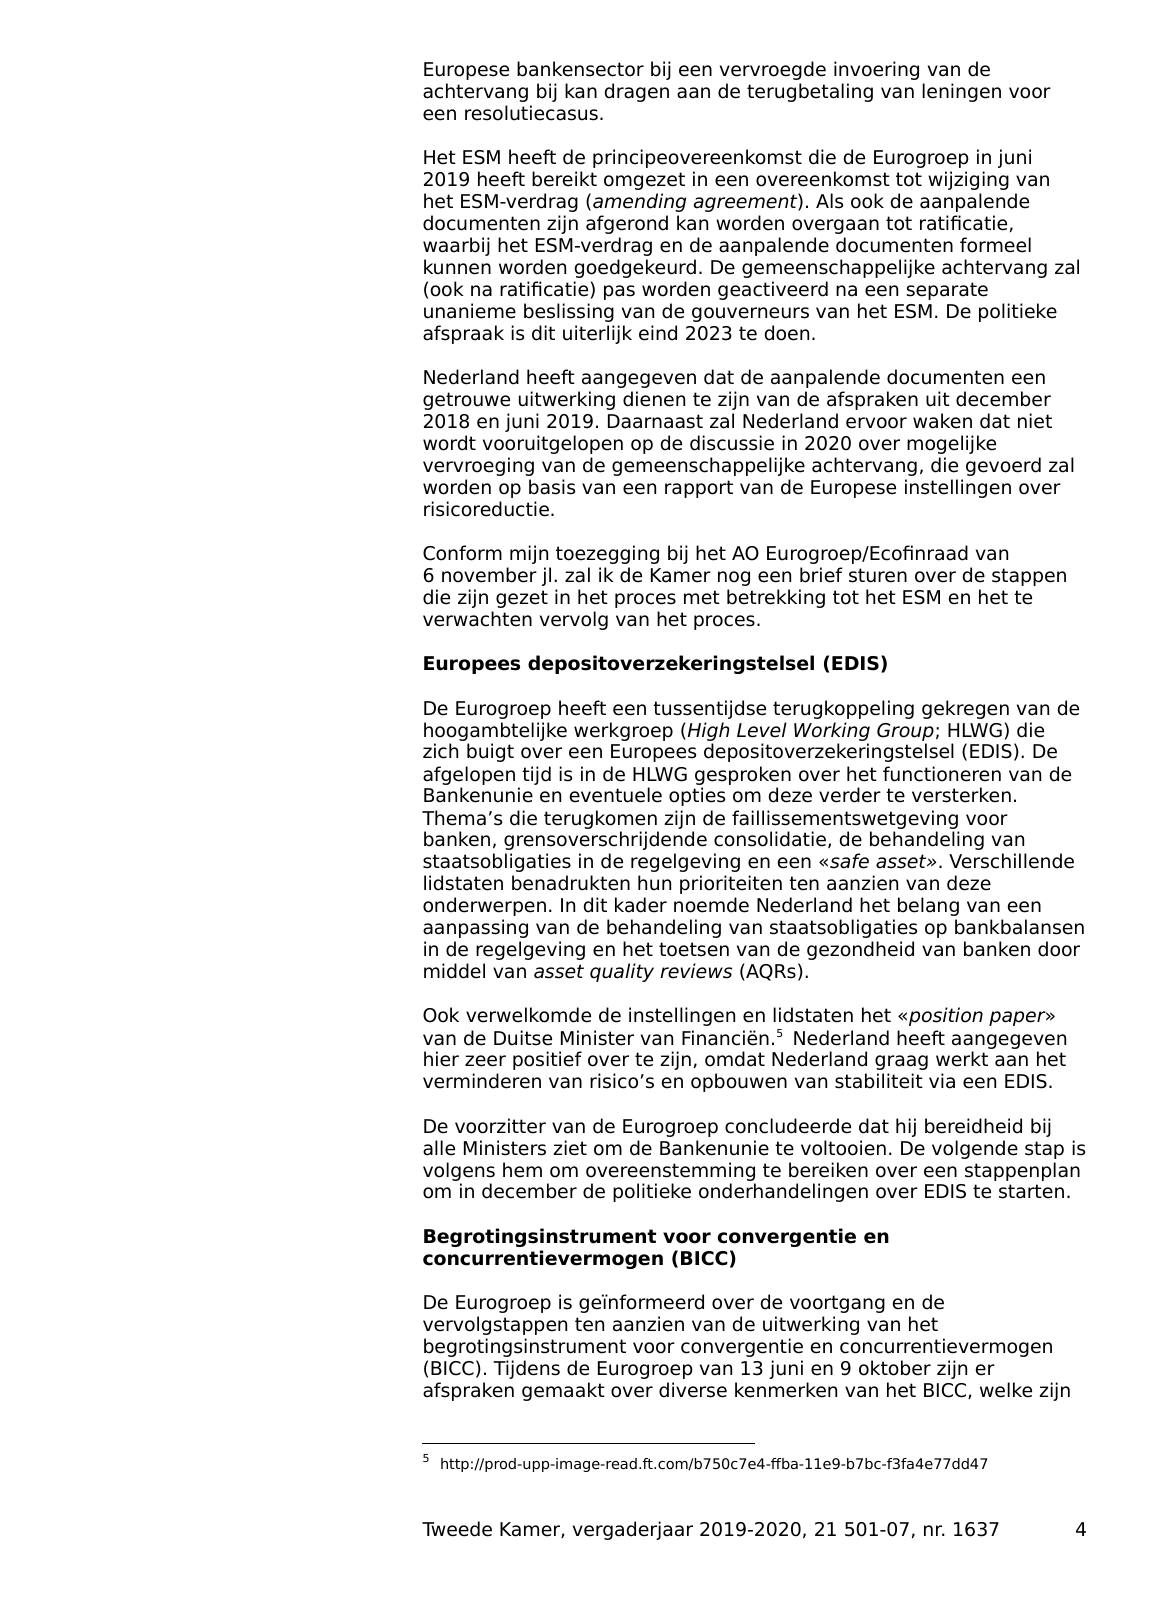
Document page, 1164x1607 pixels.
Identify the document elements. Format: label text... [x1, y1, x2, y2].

subtitle Begrotingsinstrument voor convergentie en concurrentievermogen (BICC) [422, 1226, 1087, 1269]
text De Eurogroep is geïnformeerd over de voortgang en de vervolgstappen ten aanzien van de uitwerking van het begrotingsinstrument voor convergentie en concurrentievermogen (BICC). Tijdens de Eurogroep van 13 juni en 9 oktober zijn er afspraken gemaakt over diverse kenmerken van het BICC, welke zijn [422, 1292, 1087, 1402]
text Het ESM heeft de principeovereenkomst die de Eurogroep in juni 2019 heeft bereikt omgezet in een overeenkomst tot wijziging van het ESM-verdrag (amending agreement). Als ook de aanpalende documenten zijn afgerond kan worden overgaan tot ratificatie, waarbij het ESM-verdrag en de aanpalende documenten formeel kunnen worden goedgekeurd. De gemeenschappelijke achtervang zal (ook na ratificatie) pas worden geactiveerd na een separate unanieme beslissing van de gouverneurs van het ESM. De politieke afspraak is dit uiterlijk eind 2023 te doen. [422, 147, 1087, 345]
text http://prod-upp-image-read.ft.com/b750c7e4-ffba-11e9-b7bc-f3fa4e77dd47 [422, 1452, 1087, 1474]
text Nederland heeft aangegeven dat de aanpalende documenten een getrouwe uitwerking dienen te zijn van de afspraken uit december 2018 en juni 2019. Daarnaast zal Nederland ervoor waken dat niet wordt vooruitgelopen op de discussie in 2020 over mogelijke vervroeging van de gemeenschappelijke achtervang, die gevoerd zal worden op basis van een rapport van de Europese instellingen over risicoreductie. [422, 367, 1087, 521]
text De voorzitter van de Eurogroep concludeerde dat hij bereidheid bij alle Ministers ziet om de Bankenunie te voltooien. De volgende stap is volgens hem om overeenstemming te bereiken over een stappenplan om in december de politieke onderhandelingen over EDIS te starten. [422, 1116, 1087, 1203]
text Conform mijn toezegging bij het AO Eurogroep/Ecofinraad van 6 november jl. zal ik de Kamer nog een brief sturen over de stappen die zijn gezet in het proces met betrekking tot het ESM en het te verwachten vervolg van het proces. [422, 543, 1087, 631]
text De Eurogroep heeft een tussentijdse terugkoppeling gekregen van de hoogambtelijke werkgroep (High Level Working Group; HLWG) die zich buigt over een Europees depositoverzekeringstelsel (EDIS). De afgelopen tijd is in de HLWG gesproken over het functioneren van de Bankenunie en eventuele opties om deze verder te versterken. Thema’s die terugkomen zijn de faillissementswetgeving voor banken, grensoverschrijdende consolidatie, de behandeling van staatsobligaties in de regelgeving en een «safe asset». Verschillende lidstaten benadrukten hun prioriteiten ten aanzien van deze onderwerpen. In dit kader noemde Nederland het belang van een aanpassing van de behandeling van staatsobligaties op bankbalansen in de regelgeving en het toetsen van de gezondheid van banken door middel van asset quality reviews (AQRs). [422, 697, 1087, 983]
text Ook verwelkomde de instellingen en lidstaten het «position paper» van de Duitse Minister van Financiën. Nederland heeft aangegeven hier zeer positief over te zijn, omdat Nederland graag werkt aan het verminderen van risico’s en opbouwen van stabiliteit via een EDIS. [422, 1005, 1087, 1093]
subtitle Europees depositoverzekeringstelsel (EDIS) [422, 653, 1087, 675]
text Europese bankensector bij een vervroegde invoering van de achtervang bij kan dragen aan de terugbetaling van leningen voor een resolutiecasus. [422, 59, 1087, 125]
